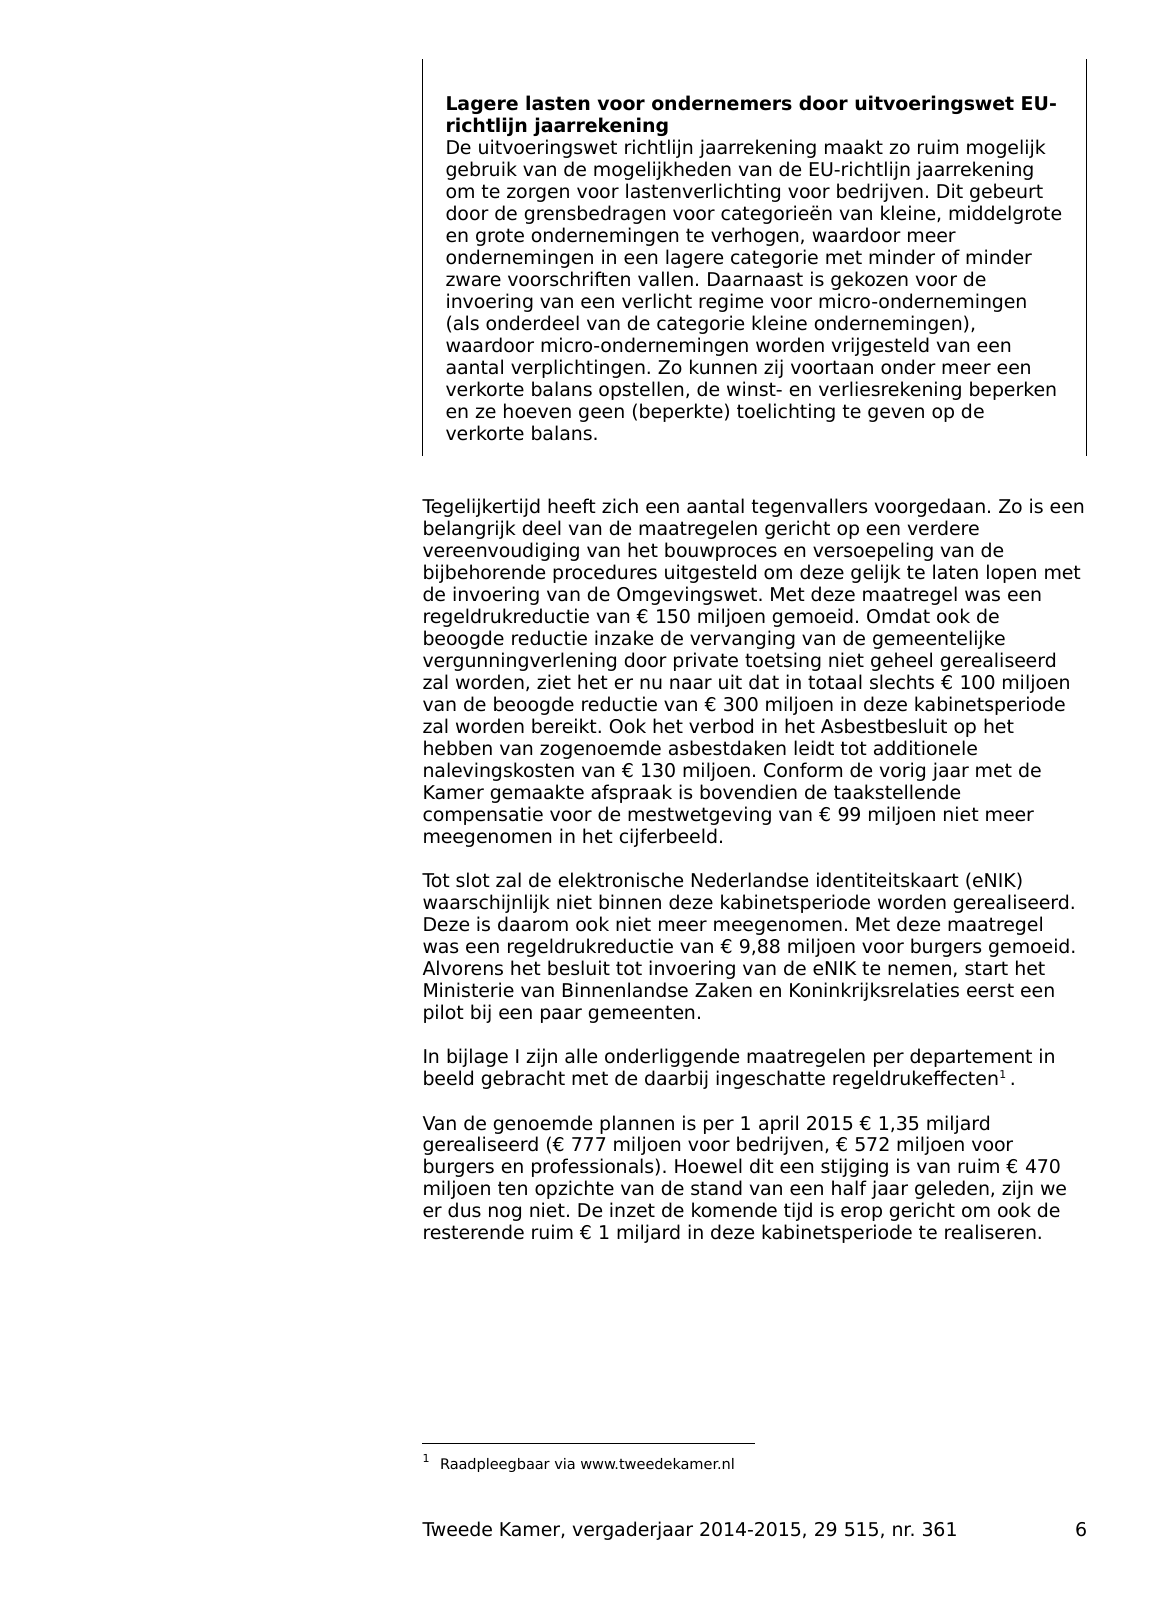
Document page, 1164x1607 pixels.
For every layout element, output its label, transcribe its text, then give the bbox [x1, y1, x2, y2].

text Raadpleegbaar via www.tweedekamer.nl [422, 1452, 1087, 1474]
text Van de genoemde plannen is per 1 april 2015 € 1,35 miljard gerealiseerd (€ 777 miljoen voor bedrijven, € 572 miljoen voor burgers en professionals). Hoewel dit een stijging is van ruim € 470 miljoen ten opzichte van de stand van een half jaar geleden, zijn we er dus nog niet. De inzet de komende tijd is erop gericht om ook de resterende ruim € 1 miljard in deze kabinetsperiode te realiseren. [422, 1112, 1087, 1244]
text Tot slot zal de elektronische Nederlandse identiteitskaart (eNIK) waarschijnlijk niet binnen deze kabinetsperiode worden gerealiseerd. Deze is daarom ook niet meer meegenomen. Met deze maatregel was een regeldrukreductie van € 9,88 miljoen voor burgers gemoeid. Alvorens het besluit tot invoering van de eNIK te nemen, start het Ministerie van Binnenlandse Zaken en Koninkrijksrelaties eerst een pilot bij een paar gemeenten. [422, 870, 1087, 1024]
text Tegelijkertijd heeft zich een aantal tegenvallers voorgedaan. Zo is een belangrijk deel van de maatregelen gericht op een verdere vereenvoudiging van het bouwproces en versoepeling van de bijbehorende procedures uitgesteld om deze gelijk te laten lopen met de invoering van de Omgevingswet. Met deze maatregel was een regeldrukreductie van € 150 miljoen gemoeid. Omdat ook de beoogde reductie inzake de vervanging van de gemeentelijke vergunningverlening door private toetsing niet geheel gerealiseerd zal worden, ziet het er nu naar uit dat in totaal slechts € 100 miljoen van de beoogde reductie van € 300 miljoen in deze kabinetsperiode zal worden bereikt. Ook het verbod in het Asbestbesluit op het hebben van zogenoemde asbestdaken leidt tot additionele nalevingskosten van € 130 miljoen. Conform de vorig jaar met de Kamer gemaakte afspraak is bovendien de taakstellende compensatie voor de mestwetgeving van € 99 miljoen niet meer meegenomen in het cijferbeeld. [422, 496, 1087, 848]
text In bijlage I zijn alle onderliggende maatregelen per departement in beeld gebracht met de daarbij ingeschatte regeldrukeffecten. [422, 1046, 1087, 1090]
table_header Lagere lasten voor ondernemers door uitvoeringswet EU-richtlijn jaarrekening De uitvoeringswet richtlijn jaarrekening maakt zo ruim mogelijk gebruik van de mogelijkheden van de EU-richtlijn jaarrekening om te zorgen voor lastenverlichting voor bedrijven. Dit gebeurt door de grensbedragen voor categorieën van kleine, middelgrote en grote ondernemingen te verhogen, waardoor meer ondernemingen in een lagere categorie met minder of minder zware voorschriften vallen. Daarnaast is gekozen voor de invoering van een verlicht regime voor micro-ondernemingen (als onderdeel van de categorie kleine ondernemingen), waardoor micro-ondernemingen worden vrijgesteld van een aantal verplichtingen. Zo kunnen zij voortaan onder meer een verkorte balans opstellen, de winst- en verliesrekening beperken en ze hoeven geen (beperkte) toelichting te geven op de verkorte balans. [423, 59, 1086, 456]
